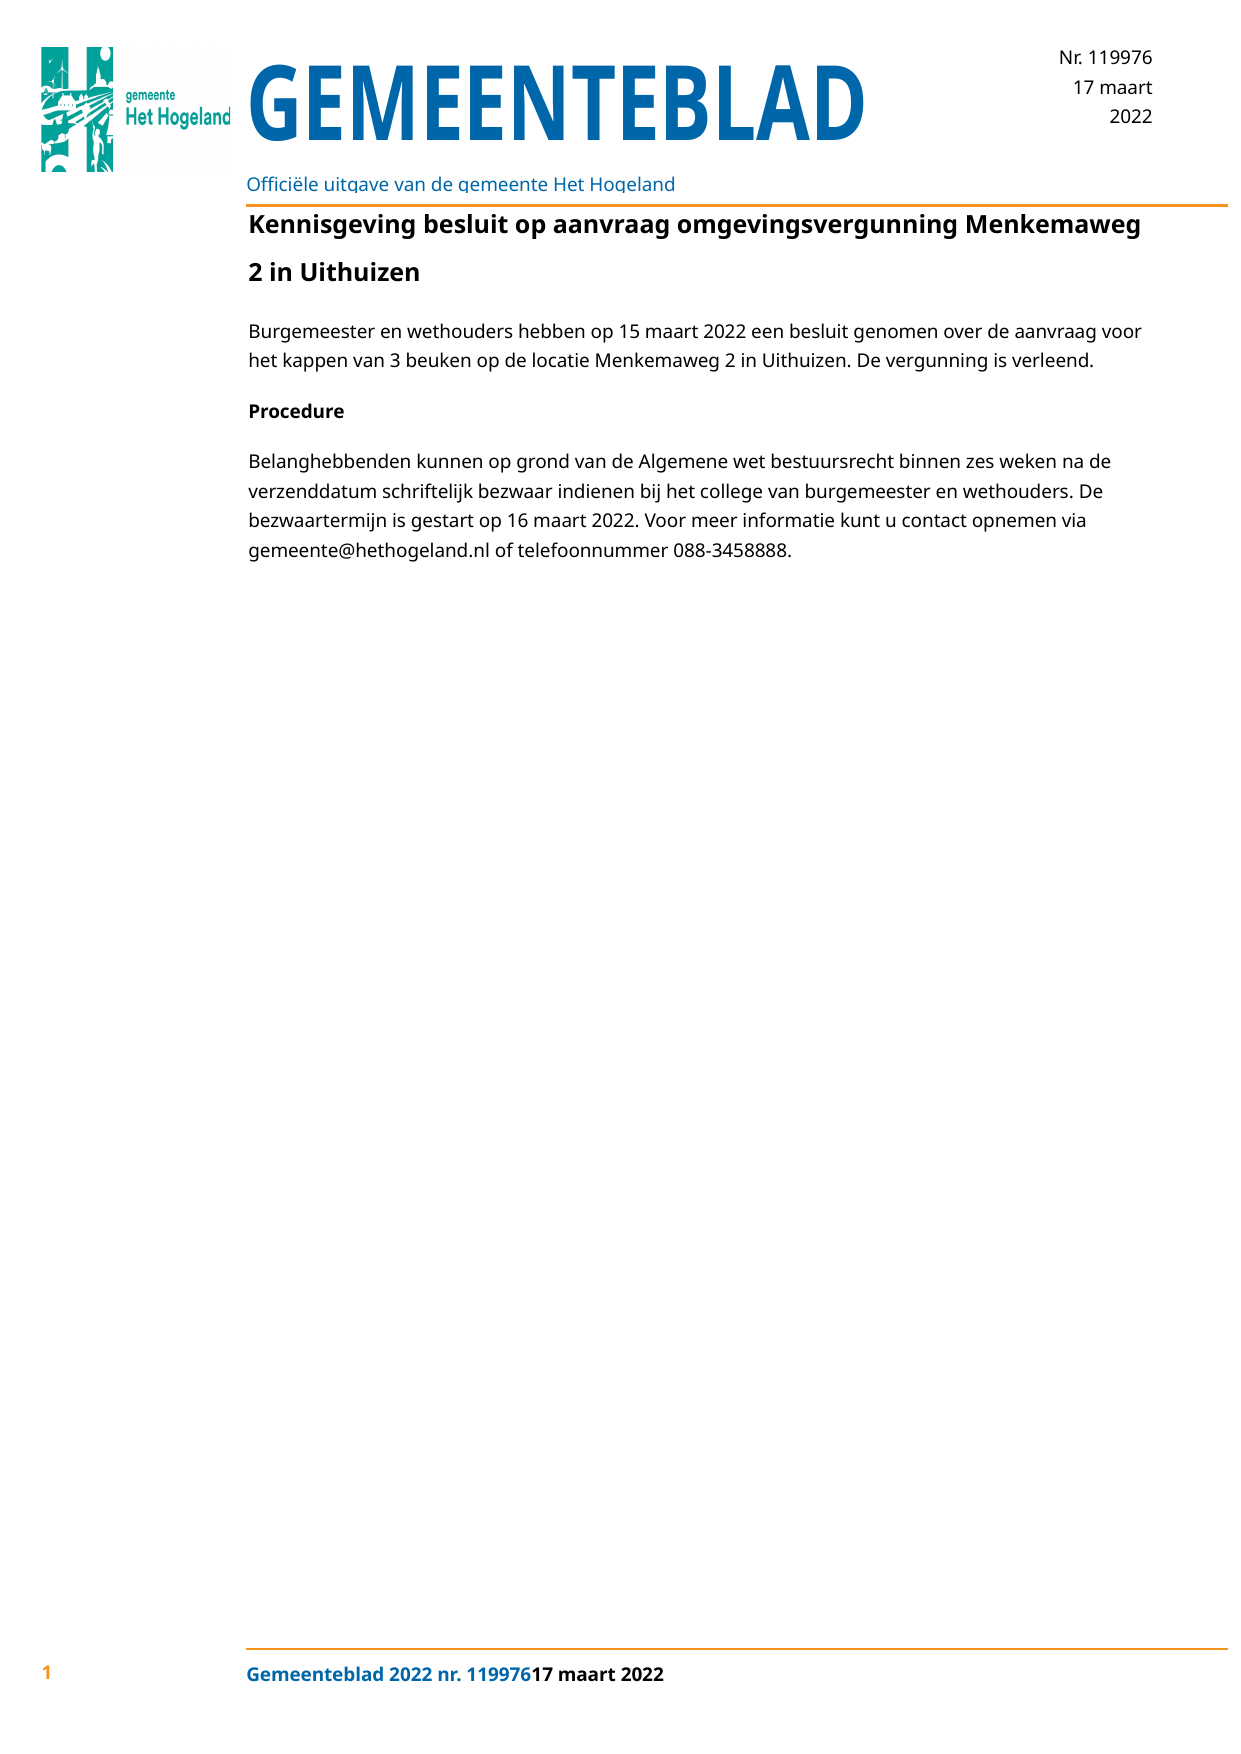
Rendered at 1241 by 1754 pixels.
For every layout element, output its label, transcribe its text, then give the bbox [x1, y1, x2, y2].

text Burgemeester en wethouders hebben op 15 maart 2022 een besluit genomen over de aanvraag voor het kappen van 3 beuken op de locatie Menkemaweg 2 in Uithuizen. De vergunning is verleend. [248, 318, 1152, 373]
picture [41, 47, 231, 172]
text Procedure [248, 398, 1152, 424]
text Belanghebbenden kunnen op grond van de Algemene wet bestuursrecht binnen zes weken na de verzenddatum schriftelijk bezwaar indienen bij het college van burgemeester en wethouders. De bezwaartermijn is gestart op 16 maart 2022. Voor meer informatie kunt u contact opnemen via gemeente@hethogeland.nl of telefoonnummer 088-3458888. [248, 448, 1152, 563]
text Kennisgeving besluit op aanvraag omgevingsvergunning Menkemaweg 2 in Uithuizen [248, 207, 1152, 288]
